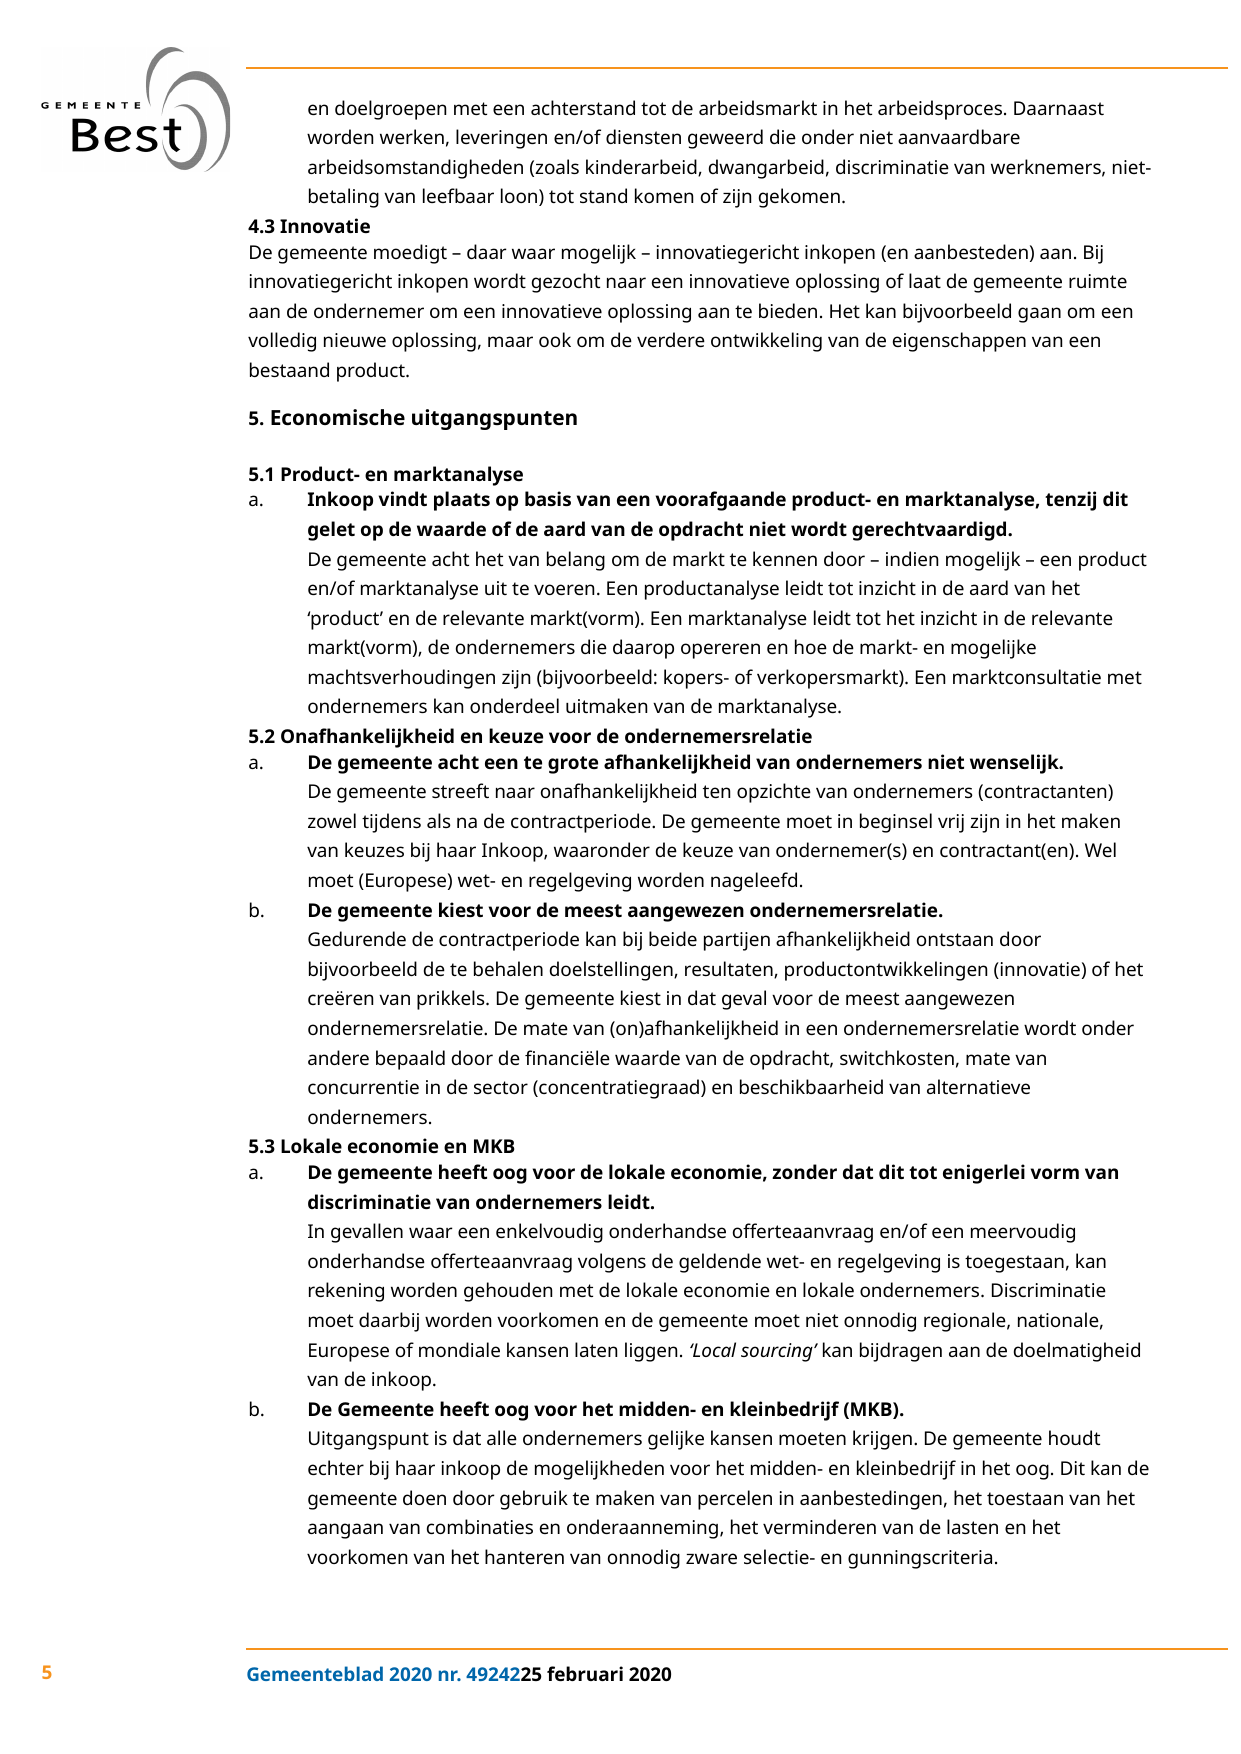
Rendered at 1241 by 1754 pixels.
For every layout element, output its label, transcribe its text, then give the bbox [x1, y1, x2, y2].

list De gemeente acht een te grote afhankelijkheid van ondernemers niet wenselijk. [248, 749, 1152, 775]
picture [41, 47, 231, 172]
list De gemeente acht het van belang om de markt te kennen door – indien mogelijk – een product en/of marktanalyse uit te voeren. Een productanalyse leidt tot inzicht in de aard van het ‘product’ en de relevante markt(vorm). Een marktanalyse leidt tot het inzicht in de relevante markt(vorm), de ondernemers die daarop opereren en hoe de markt- en mogelijke machtsverhoudingen zijn (bijvoorbeeld: kopers- of verkopersmarkt). Een marktconsultatie met ondernemers kan onderdeel uitmaken van de marktanalyse. [248, 546, 1152, 719]
text 5. Economische uitgangspunten [248, 403, 1152, 431]
list De gemeente heeft oog voor de lokale economie, zonder dat dit tot enigerlei vorm van discriminatie van ondernemers leidt. [248, 1159, 1152, 1214]
list De gemeente streeft naar onafhankelijkheid ten opzichte van ondernemers (contractanten) zowel tijdens als na de contractperiode. De gemeente moet in beginsel vrij zijn in het maken van keuzes bij haar Inkoop, waaronder de keuze van ondernemer(s) en contractant(en). Wel moet (Europese) wet- en regelgeving worden nageleefd. [248, 778, 1152, 893]
text 5.2 Onafhankelijkheid en keuze voor de ondernemersrelatie [248, 723, 1152, 749]
list De Gemeente heeft oog voor het midden- en kleinbedrijf (MKB). [248, 1396, 1152, 1422]
list en doelgroepen met een achterstand tot de arbeidsmarkt in het arbeidsproces. Daarnaast worden werken, leveringen en/of diensten geweerd die onder niet aanvaardbare arbeidsomstandigheden (zoals kinderarbeid, dwangarbeid, discriminatie van werknemers, niet-betaling van leefbaar loon) tot stand komen of zijn gekomen. [248, 95, 1152, 209]
text 5.1 Product- en marktanalyse [248, 461, 1152, 487]
text De gemeente moedigt – daar waar mogelijk – innovatiegericht inkopen (en aanbesteden) aan. Bij innovatiegericht inkopen wordt gezocht naar een innovatieve oplossing of laat de gemeente ruimte aan de ondernemer om een innovatieve oplossing aan te bieden. Het kan bijvoorbeeld gaan om een volledig nieuwe oplossing, maar ook om de verdere ontwikkeling van de eigenschappen van een bestaand product. [248, 239, 1152, 383]
list Uitgangspunt is dat alle ondernemers gelijke kansen moeten krijgen. De gemeente houdt echter bij haar inkoop de mogelijkheden voor het midden- en kleinbedrijf in het oog. Dit kan de gemeente doen door gebruik te maken van percelen in aanbestedingen, het toestaan van het aangaan van combinaties en onderaanneming, het verminderen van de lasten en het voorkomen van het hanteren van onnodig zware selectie- en gunningscriteria. [248, 1426, 1152, 1569]
list Gedurende de contractperiode kan bij beide partijen afhankelijkheid ontstaan door bijvoorbeeld de te behalen doelstellingen, resultaten, productontwikkelingen (innovatie) of het creëren van prikkels. De gemeente kiest in dat geval voor de meest aangewezen ondernemersrelatie. De mate van (on)afhankelijkheid in een ondernemersrelatie wordt onder andere bepaald door de financiële waarde van de opdracht, switchkosten, mate van concurrentie in de sector (concentratiegraad) en beschikbaarheid van alternatieve ondernemers. [248, 926, 1152, 1130]
list Inkoop vindt plaats op basis van een voorafgaande product- en marktanalyse, tenzij dit gelet op de waarde of de aard van de opdracht niet wordt gerechtvaardigd. [248, 487, 1152, 542]
text 5.3 Lokale economie en MKB [248, 1133, 1152, 1159]
list De gemeente kiest voor de meest aangewezen ondernemersrelatie. [248, 897, 1152, 923]
text 4.3 Innovatie [248, 213, 1152, 239]
list In gevallen waar een enkelvoudig onderhandse offerteaanvraag en/of een meervoudig onderhandse offerteaanvraag volgens de geldende wet- en regelgeving is toegestaan, kan rekening worden gehouden met de lokale economie en lokale ondernemers. Discriminatie moet daarbij worden voorkomen en de gemeente moet niet onnodig regionale, nationale, Europese of mondiale kansen laten liggen. ‘Local sourcing’ kan bijdragen aan de doelmatigheid van de inkoop. [248, 1218, 1152, 1392]
